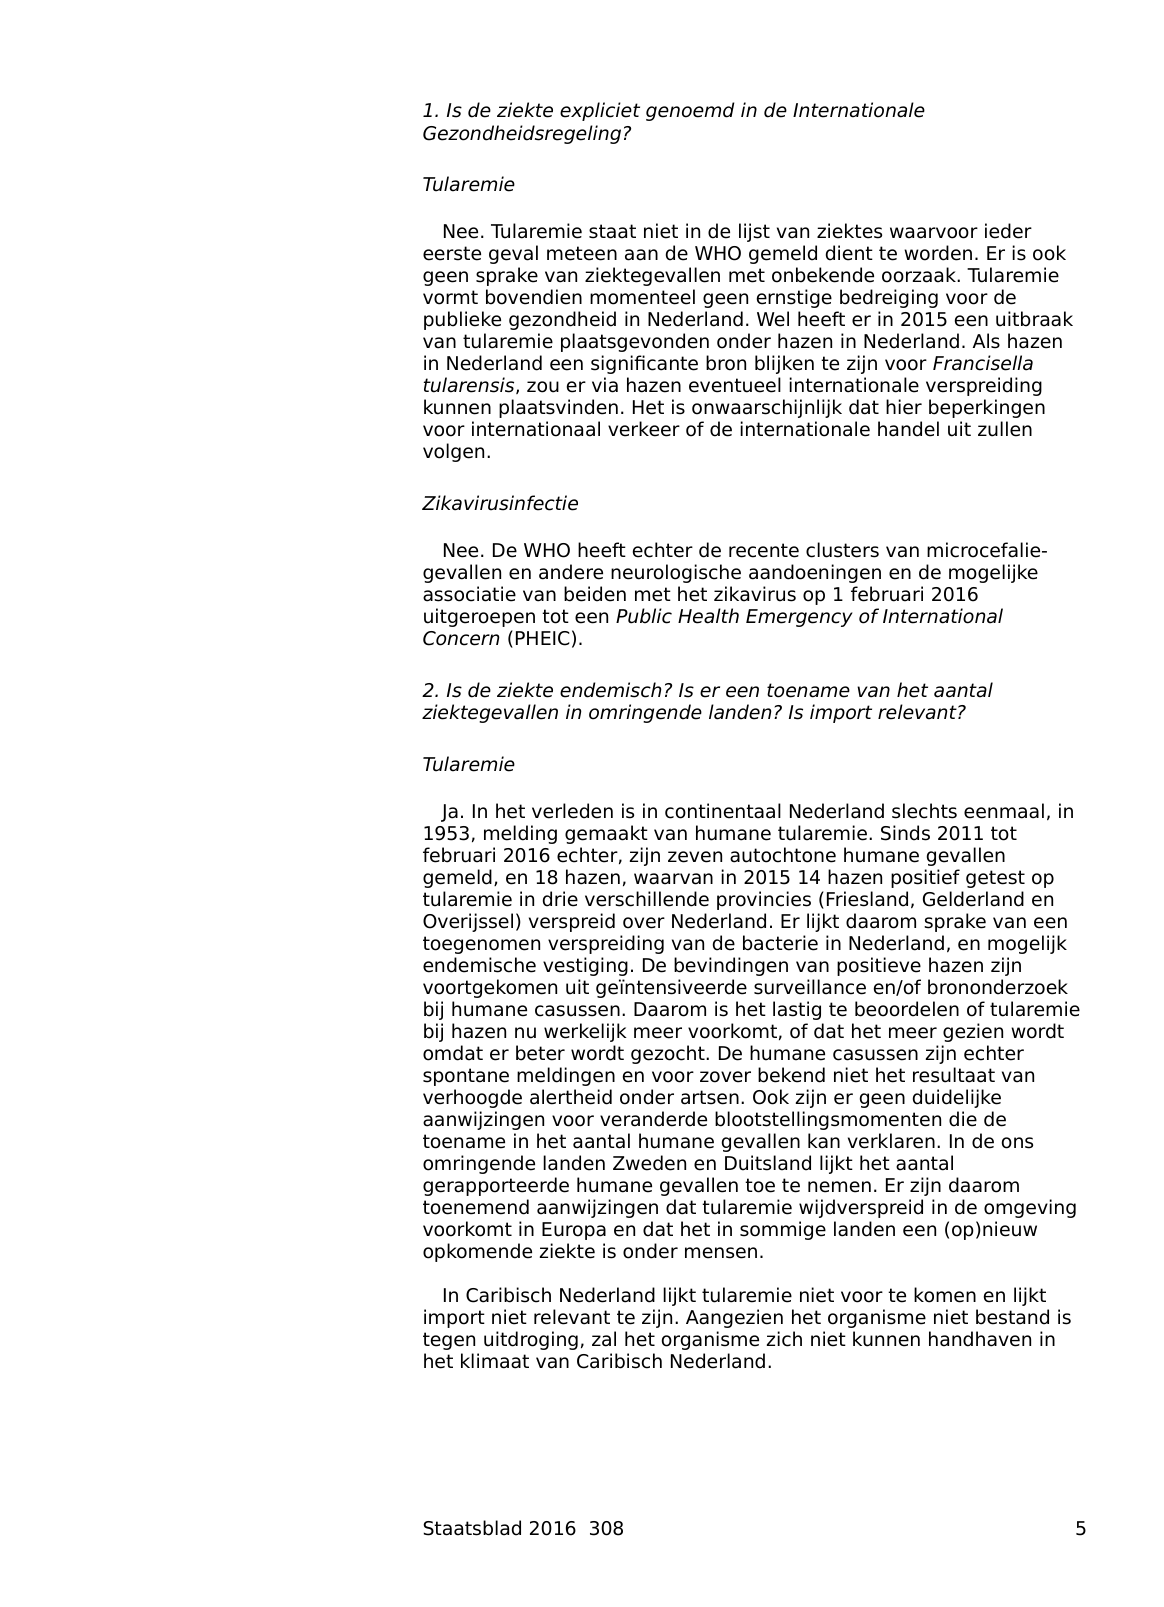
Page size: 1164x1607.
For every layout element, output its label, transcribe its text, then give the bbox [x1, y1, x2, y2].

subtitle Tularemie [422, 754, 1087, 776]
subtitle 1. Is de ziekte expliciet genoemd in de Internationale Gezondheidsregeling? [422, 100, 1087, 144]
text Ja. In het verleden is in continentaal Nederland slechts eenmaal, in 1953, melding gemaakt van humane tularemie. Sinds 2011 tot februari 2016 echter, zijn zeven autochtone humane gevallen gemeld, en 18 hazen, waarvan in 2015 14 hazen positief getest op tularemie in drie verschillende provincies (Friesland, Gelderland en Overijssel) verspreid over Nederland. Er lijkt daarom sprake van een toegenomen verspreiding van de bacterie in Nederland, en mogelijk endemische vestiging. De bevindingen van positieve hazen zijn voortgekomen uit geïntensiveerde surveillance en/of brononderzoek bij humane casussen. Daarom is het lastig te beoordelen of tularemie bij hazen nu werkelijk meer voorkomt, of dat het meer gezien wordt omdat er beter wordt gezocht. De humane casussen zijn echter spontane meldingen en voor zover bekend niet het resultaat van verhoogde alertheid onder artsen. Ook zijn er geen duidelijke aanwijzingen voor veranderde blootstellingsmomenten die de toename in het aantal humane gevallen kan verklaren. In de ons omringende landen Zweden en Duitsland lijkt het aantal gerapporteerde humane gevallen toe te nemen. Er zijn daarom toenemend aanwijzingen dat tularemie wijdverspreid in de omgeving voorkomt in Europa en dat het in sommige landen een (op)nieuw opkomende ziekte is onder mensen. [422, 801, 1087, 1262]
text Nee. De WHO heeft echter de recente clusters van microcefalie-gevallen en andere neurologische aandoeningen en de mogelijke associatie van beiden met het zikavirus op 1 februari 2016 uitgeroepen tot een Public Health Emergency of International Concern (PHEIC). [422, 540, 1087, 650]
subtitle Tularemie [422, 174, 1087, 196]
text Nee. Tularemie staat niet in de lijst van ziektes waarvoor ieder eerste geval meteen aan de WHO gemeld dient te worden. Er is ook geen sprake van ziektegevallen met onbekende oorzaak. Tularemie vormt bovendien momenteel geen ernstige bedreiging voor de publieke gezondheid in Nederland. Wel heeft er in 2015 een uitbraak van tularemie plaatsgevonden onder hazen in Nederland. Als hazen in Nederland een significante bron blijken te zijn voor Francisella tularensis, zou er via hazen eventueel internationale verspreiding kunnen plaatsvinden. Het is onwaarschijnlijk dat hier beperkingen voor internationaal verkeer of de internationale handel uit zullen volgen. [422, 221, 1087, 463]
text In Caribisch Nederland lijkt tularemie niet voor te komen en lijkt import niet relevant te zijn. Aangezien het organisme niet bestand is tegen uitdroging, zal het organisme zich niet kunnen handhaven in het klimaat van Caribisch Nederland. [422, 1285, 1087, 1373]
subtitle Zikavirusinfectie [422, 493, 1087, 515]
subtitle 2. Is de ziekte endemisch? Is er een toename van het aantal ziektegevallen in omringende landen? Is import relevant? [422, 680, 1087, 724]
